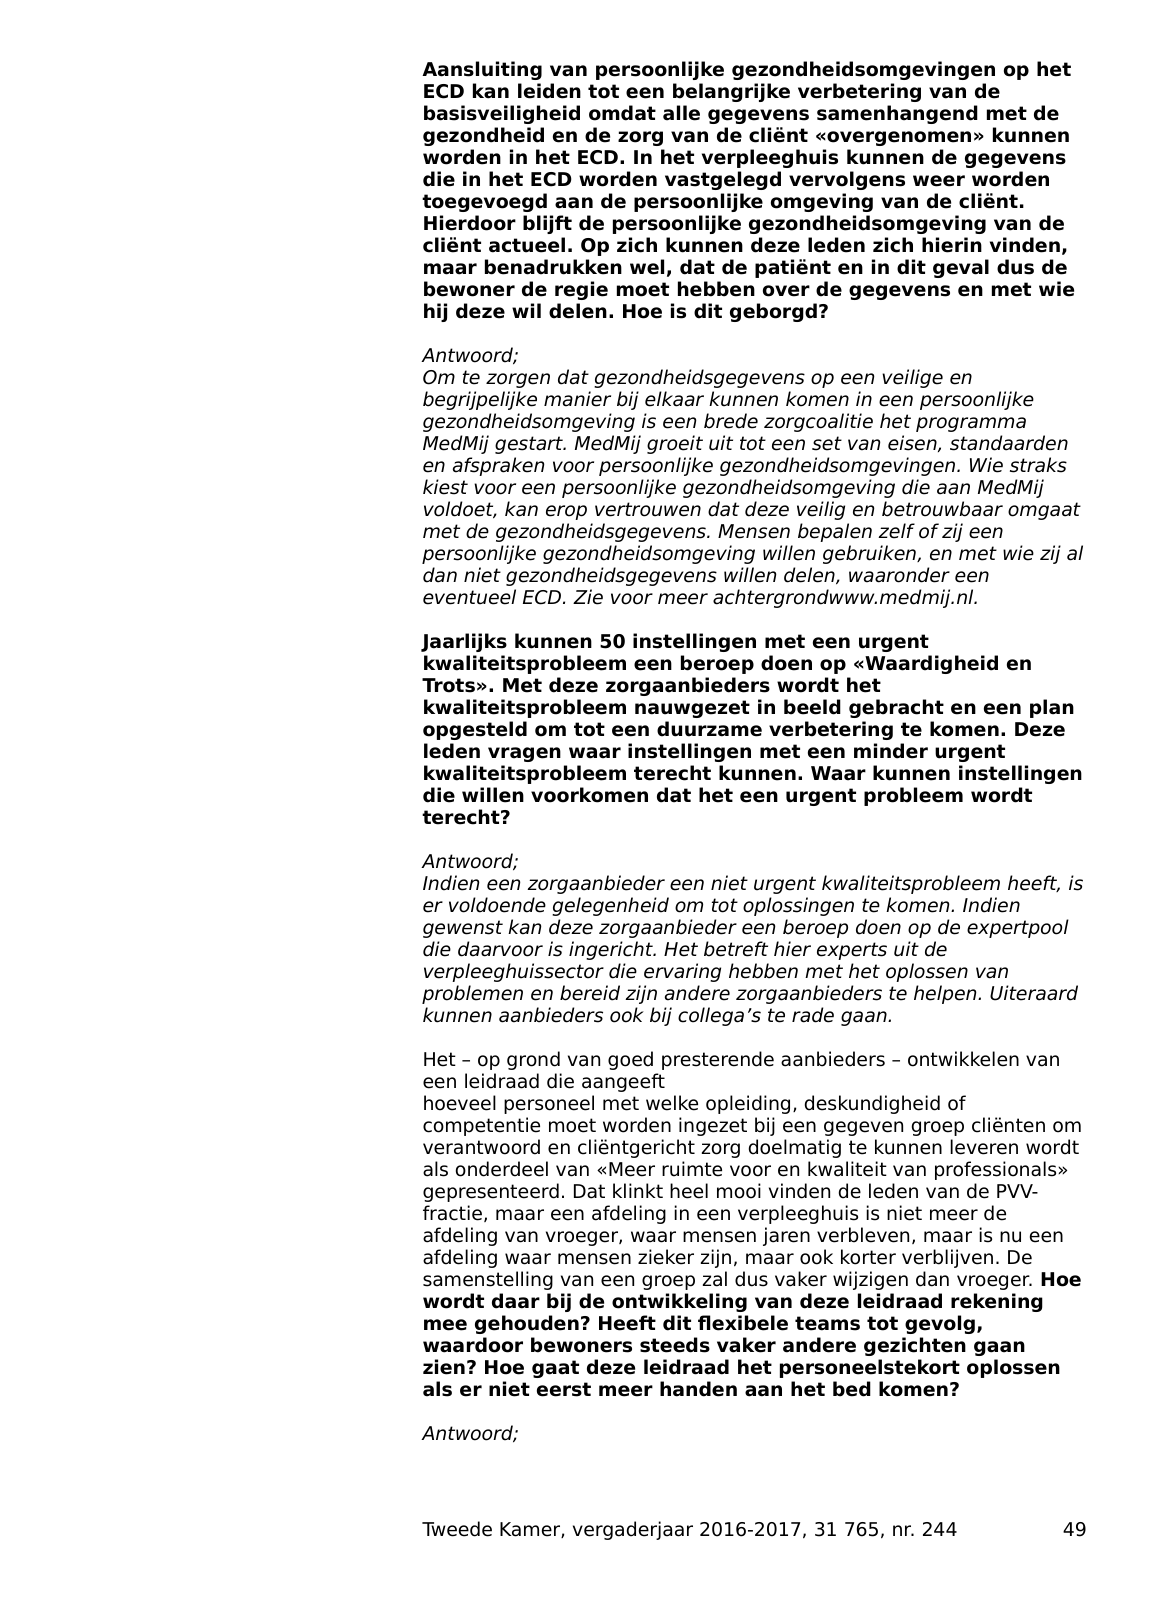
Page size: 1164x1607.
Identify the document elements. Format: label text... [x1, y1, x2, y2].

text Jaarlijks kunnen 50 instellingen met een urgent kwaliteitsprobleem een beroep doen op «Waardigheid en Trots». Met deze zorgaanbieders wordt het kwaliteitsprobleem nauwgezet in beeld gebracht en een plan opgesteld om tot een duurzame verbetering te komen. Deze leden vragen waar instellingen met een minder urgent kwaliteitsprobleem terecht kunnen. Waar kunnen instellingen die willen voorkomen dat het een urgent probleem wordt terecht? [422, 631, 1087, 829]
text Antwoord; [422, 851, 1087, 873]
text Om te zorgen dat gezondheidsgegevens op een veilige en begrijpelijke manier bij elkaar kunnen komen in een persoonlijke gezondheidsomgeving is een brede zorgcoalitie het programma MedMij gestart. MedMij groeit uit tot een set van eisen, standaarden en afspraken voor persoonlijke gezondheidsomgevingen. Wie straks kiest voor een persoonlijke gezondheidsomgeving die aan MedMij voldoet, kan erop vertrouwen dat deze veilig en betrouwbaar omgaat met de gezondheidsgegevens. Mensen bepalen zelf of zij een persoonlijke gezondheidsomgeving willen gebruiken, en met wie zij al dan niet gezondheidsgegevens willen delen, waaronder een eventueel ECD. Zie voor meer achtergrondwww.medmij.nl. [422, 367, 1087, 609]
text Antwoord; [422, 1423, 1087, 1445]
text Indien een zorgaanbieder een niet urgent kwaliteitsprobleem heeft, is er voldoende gelegenheid om tot oplossingen te komen. Indien gewenst kan deze zorgaanbieder een beroep doen op de expertpool die daarvoor is ingericht. Het betreft hier experts uit de verpleeghuissector die ervaring hebben met het oplossen van problemen en bereid zijn andere zorgaanbieders te helpen. Uiteraard kunnen aanbieders ook bij collega’s te rade gaan. [422, 873, 1087, 1027]
text Antwoord; [422, 345, 1087, 367]
text Aansluiting van persoonlijke gezondheidsomgevingen op het ECD kan leiden tot een belangrijke verbetering van de basisveiligheid omdat alle gegevens samenhangend met de gezondheid en de zorg van de cliënt «overgenomen» kunnen worden in het ECD. In het verpleeghuis kunnen de gegevens die in het ECD worden vastgelegd vervolgens weer worden toegevoegd aan de persoonlijke omgeving van de cliënt. Hierdoor blijft de persoonlijke gezondheidsomgeving van de cliënt actueel. Op zich kunnen deze leden zich hierin vinden, maar benadrukken wel, dat de patiënt en in dit geval dus de bewoner de regie moet hebben over de gegevens en met wie hij deze wil delen. Hoe is dit geborgd? [422, 59, 1087, 323]
text hoeveel personeel met welke opleiding, deskundigheid of competentie moet worden ingezet bij een gegeven groep cliënten om verantwoord en cliëntgericht zorg doelmatig te kunnen leveren wordt als onderdeel van «Meer ruimte voor en kwaliteit van professionals» gepresenteerd. Dat klinkt heel mooi vinden de leden van de PVV-fractie, maar een afdeling in een verpleeghuis is niet meer de afdeling van vroeger, waar mensen jaren verbleven, maar is nu een afdeling waar mensen zieker zijn, maar ook korter verblijven. De samenstelling van een groep zal dus vaker wijzigen dan vroeger. Hoe wordt daar bij de ontwikkeling van deze leidraad rekening mee gehouden? Heeft dit flexibele teams tot gevolg, waardoor bewoners steeds vaker andere gezichten gaan zien? Hoe gaat deze leidraad het personeelstekort oplossen als er niet eerst meer handen aan het bed komen? [422, 1093, 1087, 1401]
text Het – op grond van goed presterende aanbieders – ontwikkelen van een leidraad die aangeeft [422, 1049, 1087, 1093]
